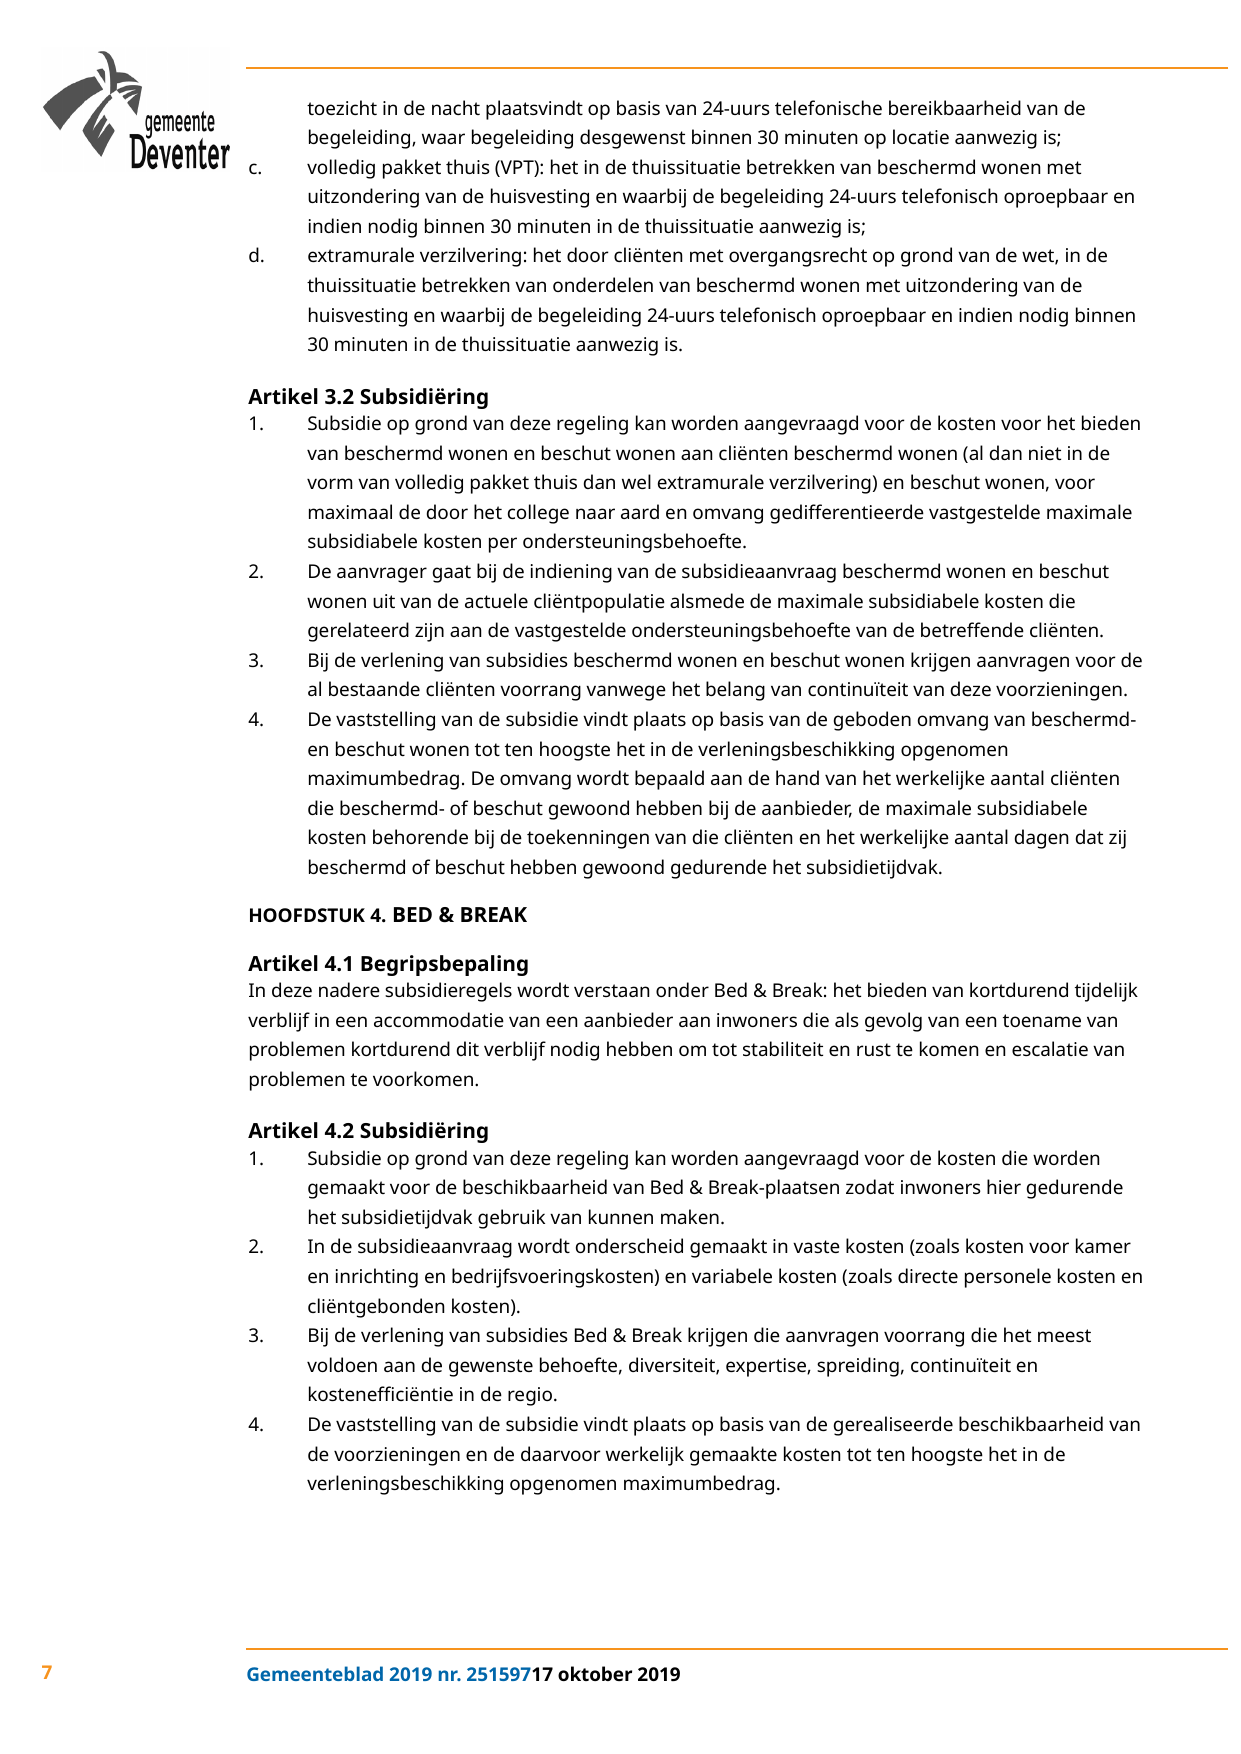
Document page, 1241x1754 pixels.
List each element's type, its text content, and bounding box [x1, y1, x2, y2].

text Artikel 3.2 Subsidiëring [248, 382, 1152, 410]
list toezicht in de nacht plaatsvindt op basis van 24-uurs telefonische bereikbaarheid van de begeleiding, waar begeleiding desgewenst binnen 30 minuten op locatie aanwezig is; [248, 95, 1152, 150]
list Bij de verlening van subsidies Bed & Break krijgen die aanvragen voorrang die het meest voldoen aan de gewenste behoefte, diversiteit, expertise, spreiding, continuïteit en kostenefficiëntie in de regio. [248, 1322, 1152, 1407]
list In de subsidieaanvraag wordt onderscheid gemaakt in vaste kosten (zoals kosten voor kamer en inrichting en bedrijfsvoeringskosten) en variabele kosten (zoals directe personele kosten en cliëntgebonden kosten). [248, 1234, 1152, 1319]
text HOOFDSTUK 4. BED & BREAK [248, 900, 1152, 928]
text In deze nadere subsidieregels wordt verstaan onder Bed & Break: het bieden van kortdurend tijdelijk verblijf in een accommodatie van een aanbieder aan inwoners die als gevolg van een toename van problemen kortdurend dit verblijf nodig hebben om tot stabiliteit en rust te komen en escalatie van problemen te voorkomen. [248, 977, 1152, 1092]
list De aanvrager gaat bij de indiening van de subsidieaanvraag beschermd wonen en beschut wonen uit van de actuele cliëntpopulatie alsmede de maximale subsidiabele kosten die gerelateerd zijn aan de vastgestelde ondersteuningsbehoefte van de betreffende cliënten. [248, 558, 1152, 643]
list De vaststelling van de subsidie vindt plaats op basis van de geboden omvang van beschermd- en beschut wonen tot ten hoogste het in de verleningsbeschikking opgenomen maximumbedrag. De omvang wordt bepaald aan de hand van het werkelijke aantal cliënten die beschermd- of beschut gewoond hebben bij de aanbieder, de maximale subsidiabele kosten behorende bij de toekenningen van die cliënten en het werkelijke aantal dagen dat zij beschermd of beschut hebben gewoond gedurende het subsidietijdvak. [248, 706, 1152, 880]
picture [41, 47, 231, 172]
list Subsidie op grond van deze regeling kan worden aangevraagd voor de kosten voor het bieden van beschermd wonen en beschut wonen aan cliënten beschermd wonen (al dan niet in de vorm van volledig pakket thuis dan wel extramurale verzilvering) en beschut wonen, voor maximaal de door het college naar aard en omvang gedifferentieerde vastgestelde maximale subsidiabele kosten per ondersteuningsbehoefte. [248, 410, 1152, 554]
list volledig pakket thuis (VPT): het in de thuissituatie betrekken van beschermd wonen met uitzondering van de huisvesting en waarbij de begeleiding 24-uurs telefonisch oproepbaar en indien nodig binnen 30 minuten in de thuissituatie aanwezig is; [248, 154, 1152, 239]
text Artikel 4.2 Subsidiëring [248, 1117, 1152, 1145]
list De vaststelling van de subsidie vindt plaats op basis van de gerealiseerde beschikbaarheid van de voorzieningen en de daarvoor werkelijk gemaakte kosten tot ten hoogste het in de verleningsbeschikking opgenomen maximumbedrag. [248, 1411, 1152, 1496]
list Bij de verlening van subsidies beschermd wonen en beschut wonen krijgen aanvragen voor de al bestaande cliënten voorrang vanwege het belang van continuïteit van deze voorzieningen. [248, 647, 1152, 702]
list Subsidie op grond van deze regeling kan worden aangevraagd voor de kosten die worden gemaakt voor de beschikbaarheid van Bed & Break-plaatsen zodat inwoners hier gedurende het subsidietijdvak gebruik van kunnen maken. [248, 1145, 1152, 1230]
text Artikel 4.1 Begripsbepaling [248, 949, 1152, 977]
list extramurale verzilvering: het door cliënten met overgangsrecht op grond van de wet, in de thuissituatie betrekken van onderdelen van beschermd wonen met uitzondering van de huisvesting en waarbij de begeleiding 24-uurs telefonisch oproepbaar en indien nodig binnen 30 minuten in de thuissituatie aanwezig is. [248, 243, 1152, 357]
